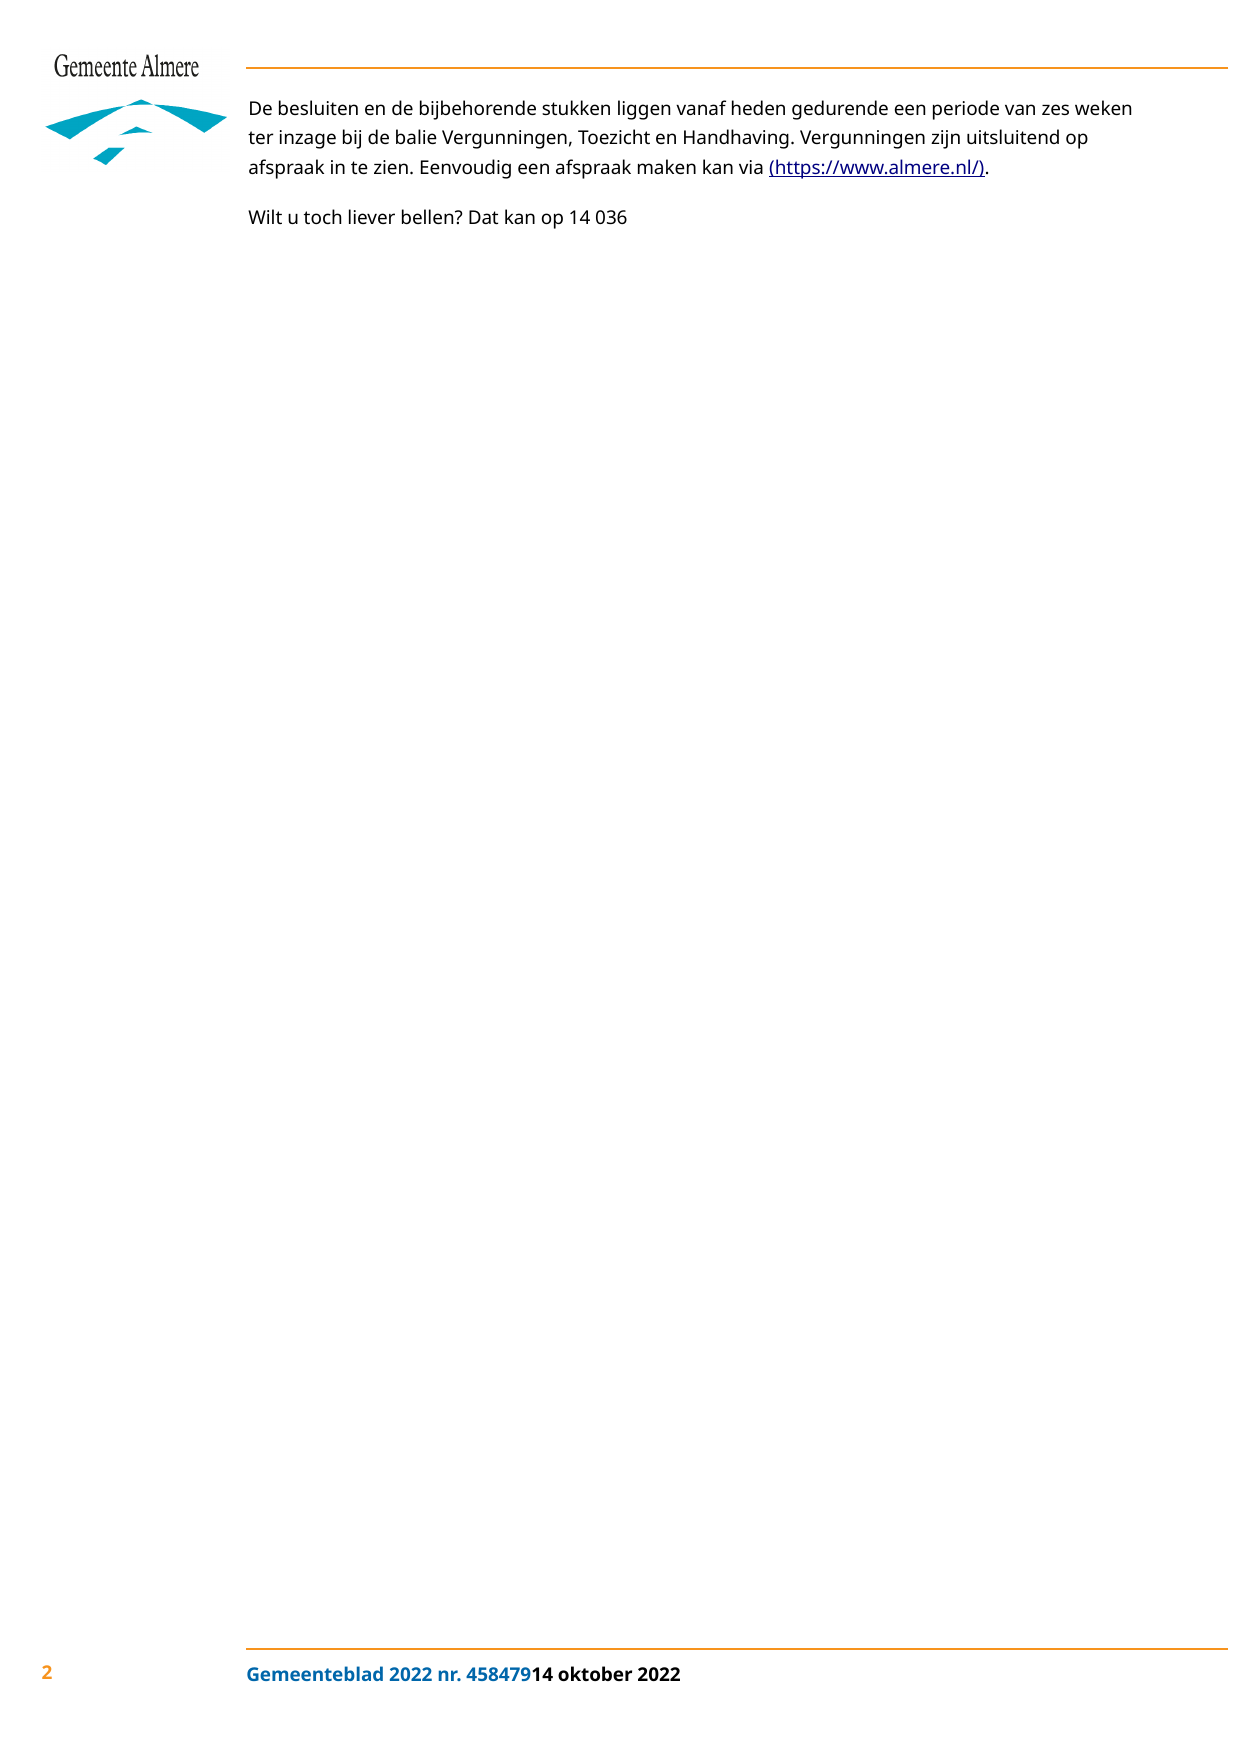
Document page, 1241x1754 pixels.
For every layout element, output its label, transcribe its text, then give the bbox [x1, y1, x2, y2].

text Wilt u toch liever bellen? Dat kan op 14 036 [248, 204, 1152, 230]
text De besluiten en de bijbehorende stukken liggen vanaf heden gedurende een periode van zes weken ter inzage bij de balie Vergunningen, Toezicht en Handhaving. Vergunningen zijn uitsluitend op afspraak in te zien. Eenvoudig een afspraak maken kan via (https://www.almere.nl/). [248, 95, 1152, 180]
picture [41, 47, 231, 172]
